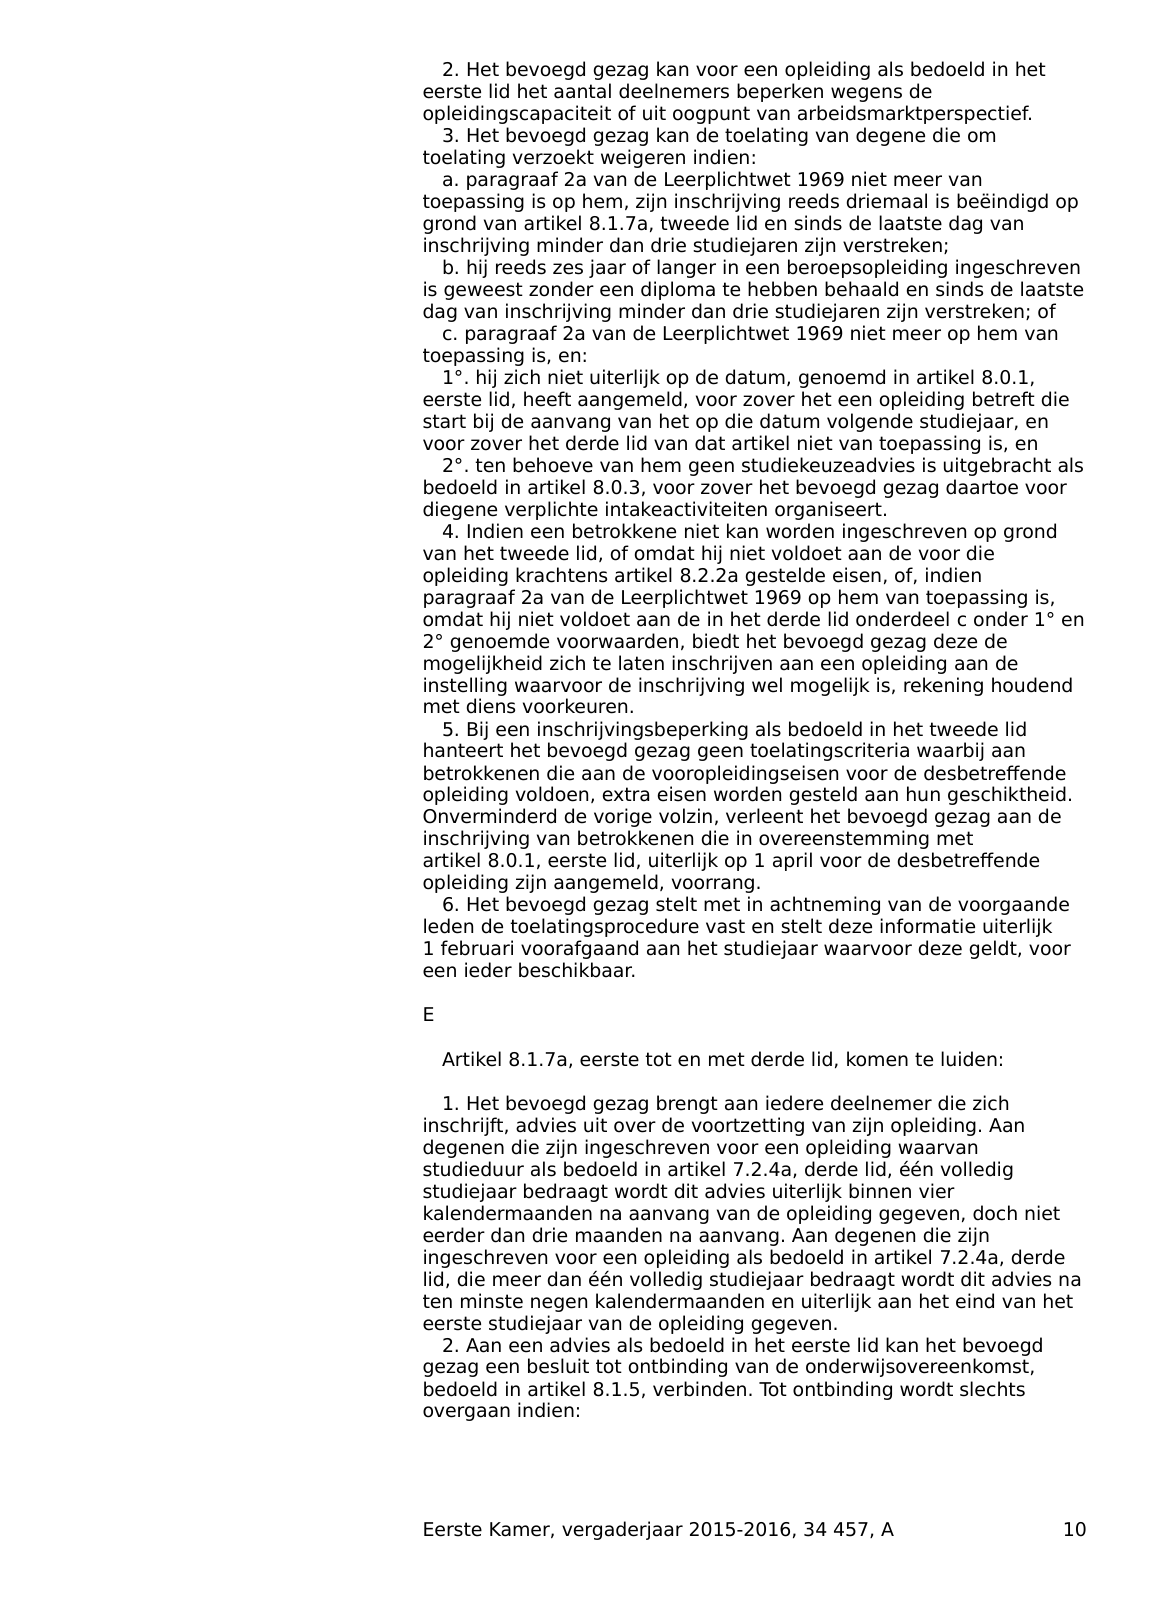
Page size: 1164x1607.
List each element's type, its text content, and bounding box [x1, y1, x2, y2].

text 2°. ten behoeve van hem geen studiekeuzeadvies is uitgebracht als bedoeld in artikel 8.0.3, voor zover het bevoegd gezag daartoe voor diegene verplichte intakeactiviteiten organiseert. [422, 455, 1087, 521]
text c. paragraaf 2a van de Leerplichtwet 1969 niet meer op hem van toepassing is, en: [422, 323, 1087, 367]
text 1. Het bevoegd gezag brengt aan iedere deelnemer die zich inschrijft, advies uit over de voortzetting van zijn opleiding. Aan degenen die zijn ingeschreven voor een opleiding waarvan studieduur als bedoeld in artikel 7.2.4a, derde lid, één volledig studiejaar bedraagt wordt dit advies uiterlijk binnen vier kalendermaanden na aanvang van de opleiding gegeven, doch niet eerder dan drie maanden na aanvang. Aan degenen die zijn ingeschreven voor een opleiding als bedoeld in artikel 7.2.4a, derde lid, die meer dan één volledig studiejaar bedraagt wordt dit advies na ten minste negen kalendermaanden en uiterlijk aan het eind van het eerste studiejaar van de opleiding gegeven. [422, 1093, 1087, 1334]
text 5. Bij een inschrijvingsbeperking als bedoeld in het tweede lid hanteert het bevoegd gezag geen toelatingscriteria waarbij aan betrokkenen die aan de vooropleidingseisen voor de desbetreffende opleiding voldoen, extra eisen worden gesteld aan hun geschiktheid. Onverminderd de vorige volzin, verleent het bevoegd gezag aan de inschrijving van betrokkenen die in overeenstemming met artikel 8.0.1, eerste lid, uiterlijk op 1 april voor de desbetreffende opleiding zijn aangemeld, voorrang. [422, 718, 1087, 894]
text b. hij reeds zes jaar of langer in een beroepsopleiding ingeschreven is geweest zonder een diploma te hebben behaald en sinds de laatste dag van inschrijving minder dan drie studiejaren zijn verstreken; of [422, 257, 1087, 323]
text 2. Het bevoegd gezag kan voor een opleiding als bedoeld in het eerste lid het aantal deelnemers beperken wegens de opleidingscapaciteit of uit oogpunt van arbeidsmarktperspectief. [422, 59, 1087, 125]
text 4. Indien een betrokkene niet kan worden ingeschreven op grond van het tweede lid, of omdat hij niet voldoet aan de voor die opleiding krachtens artikel 8.2.2a gestelde eisen, of, indien paragraaf 2a van de Leerplichtwet 1969 op hem van toepassing is, omdat hij niet voldoet aan de in het derde lid onderdeel c onder 1° en 2° genoemde voorwaarden, biedt het bevoegd gezag deze de mogelijkheid zich te laten inschrijven aan een opleiding aan de instelling waarvoor de inschrijving wel mogelijk is, rekening houdend met diens voorkeuren. [422, 521, 1087, 718]
text Artikel 8.1.7a, eerste tot en met derde lid, komen te luiden: [422, 1048, 1087, 1071]
text 2. Aan een advies als bedoeld in het eerste lid kan het bevoegd gezag een besluit tot ontbinding van de onderwijsovereenkomst, bedoeld in artikel 8.1.5, verbinden. Tot ontbinding wordt slechts overgaan indien: [422, 1334, 1087, 1422]
text E [422, 1004, 1087, 1026]
text 6. Het bevoegd gezag stelt met in achtneming van de voorgaande leden de toelatingsprocedure vast en stelt deze informatie uiterlijk 1 februari voorafgaand aan het studiejaar waarvoor deze geldt, voor een ieder beschikbaar. [422, 894, 1087, 982]
text a. paragraaf 2a van de Leerplichtwet 1969 niet meer van toepassing is op hem, zijn inschrijving reeds driemaal is beëindigd op grond van artikel 8.1.7a, tweede lid en sinds de laatste dag van inschrijving minder dan drie studiejaren zijn verstreken; [422, 169, 1087, 257]
text 3. Het bevoegd gezag kan de toelating van degene die om toelating verzoekt weigeren indien: [422, 125, 1087, 169]
text 1°. hij zich niet uiterlijk op de datum, genoemd in artikel 8.0.1, eerste lid, heeft aangemeld, voor zover het een opleiding betreft die start bij de aanvang van het op die datum volgende studiejaar, en voor zover het derde lid van dat artikel niet van toepassing is, en [422, 367, 1087, 455]
